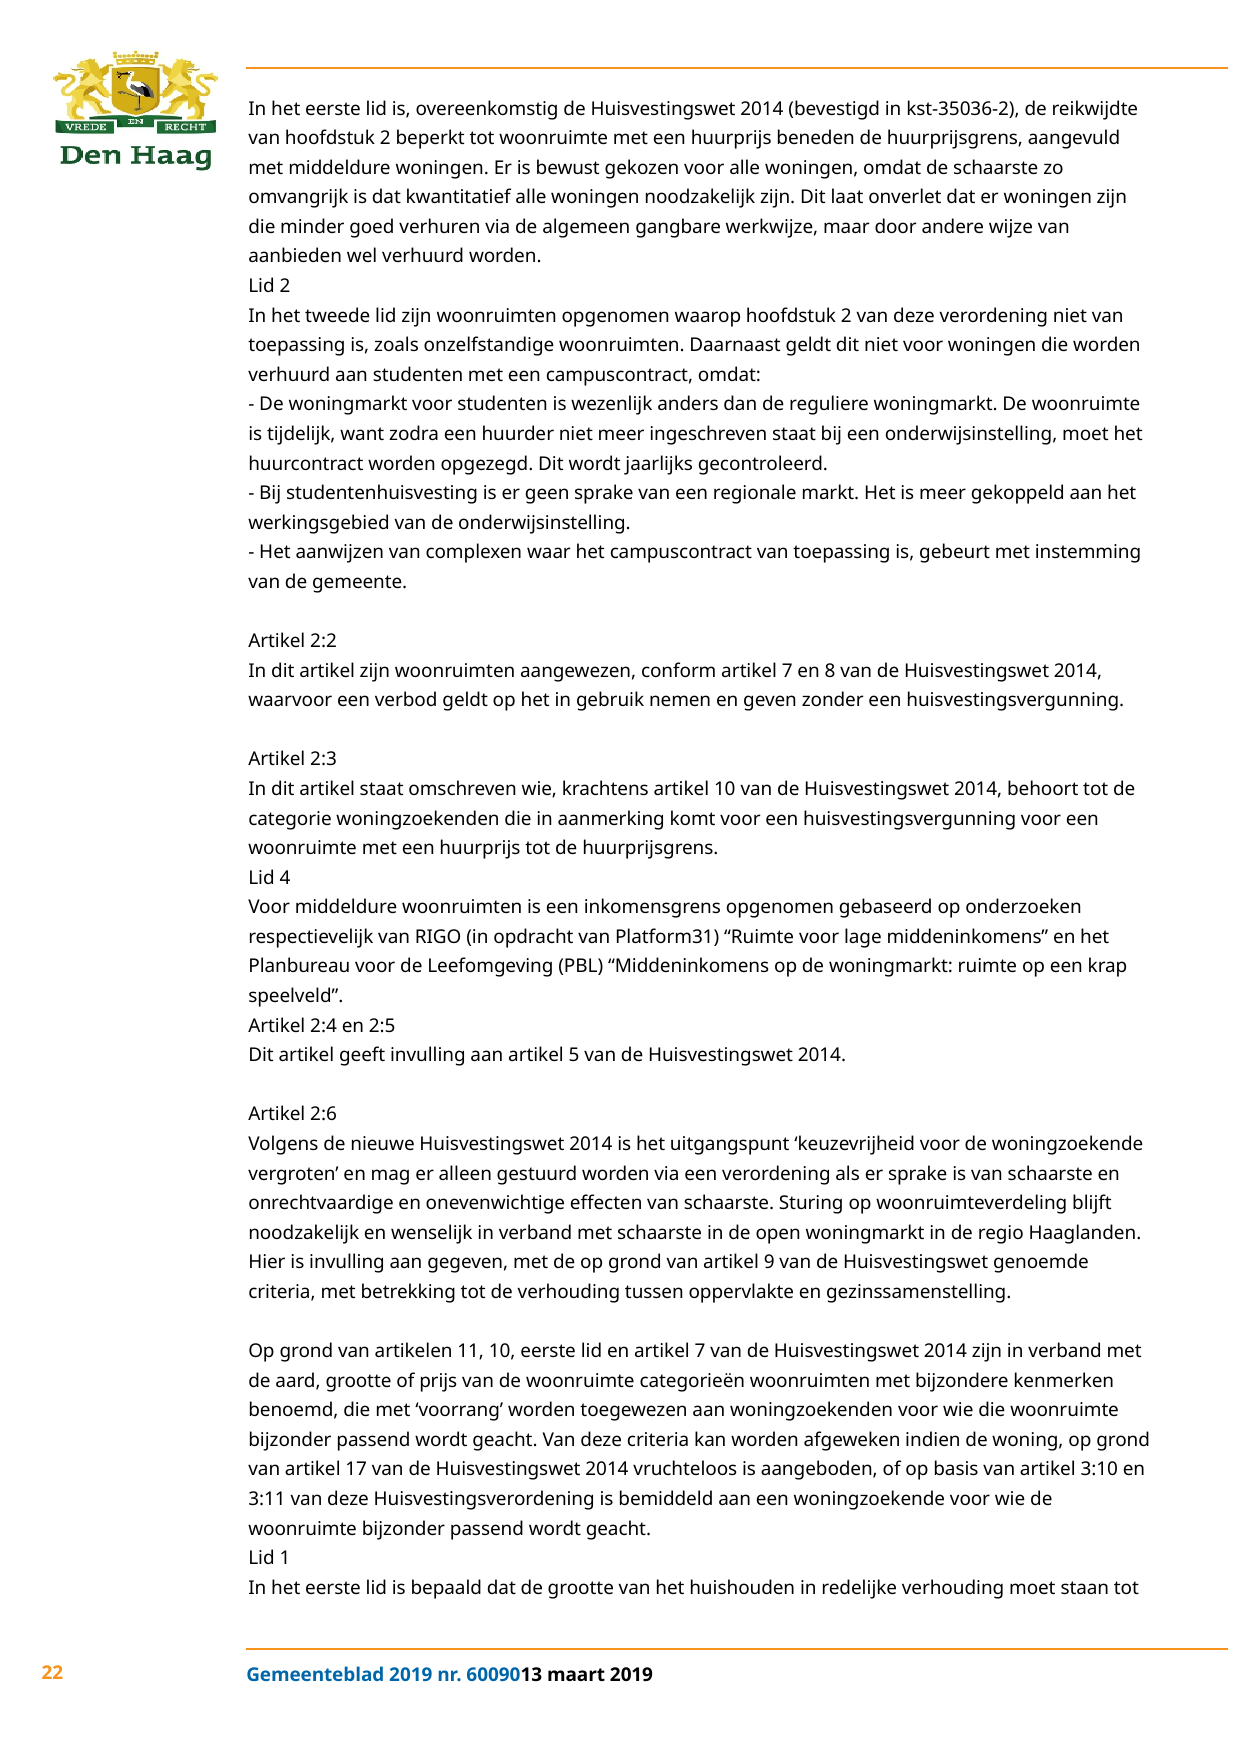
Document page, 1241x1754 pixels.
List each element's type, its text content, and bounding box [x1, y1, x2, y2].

text Lid 4 [248, 864, 1152, 890]
text Artikel 2:2 [248, 627, 1152, 653]
text - Het aanwijzen van complexen waar het campuscontract van toepassing is, gebeurt met instemming van de gemeente. [248, 538, 1152, 594]
text Artikel 2:4 en 2:5 [248, 1012, 1152, 1038]
text In het eerste lid is bepaald dat de grootte van het huishouden in redelijke verhouding moet staan tot [248, 1574, 1152, 1600]
text Voor middeldure woonruimten is een inkomensgrens opgenomen gebaseerd op onderzoeken respectievelijk van RIGO (in opdracht van Platform31) “Ruimte voor lage middeninkomens” en het Planbureau voor de Leefomgeving (PBL) “Middeninkomens op de woningmarkt: ruimte op een krap speelveld”. [248, 893, 1152, 1008]
text Dit artikel geeft invulling aan artikel 5 van de Huisvestingswet 2014. [248, 1041, 1152, 1067]
text In dit artikel staat omschreven wie, krachtens artikel 10 van de Huisvestingswet 2014, behoort tot de categorie woningzoekenden die in aanmerking komt voor een huisvestingsvergunning voor een woonruimte met een huurprijs tot de huurprijsgrens. [248, 775, 1152, 860]
text Lid 2 [248, 272, 1152, 298]
text Volgens de nieuwe Huisvestingswet 2014 is het uitgangspunt ‘keuzevrijheid voor de woningzoekende vergroten’ en mag er alleen gestuurd worden via een verordening als er sprake is van schaarste en onrechtvaardige en onevenwichtige effecten van schaarste. Sturing op woonruimteverdeling blijft noodzakelijk en wenselijk in verband met schaarste in de open woningmarkt in de regio Haaglanden. Hier is invulling aan gegeven, met de op grond van artikel 9 van de Huisvestingswet genoemde criteria, met betrekking tot de verhouding tussen oppervlakte en gezinssamenstelling. [248, 1130, 1152, 1304]
text - Bij studentenhuisvesting is er geen sprake van een regionale markt. Het is meer gekoppeld aan het werkingsgebied van de onderwijsinstelling. [248, 479, 1152, 535]
text Op grond van artikelen 11, 10, eerste lid en artikel 7 van de Huisvestingswet 2014 zijn in verband met de aard, grootte of prijs van de woonruimte categorieën woonruimten met bijzondere kenmerken benoemd, die met ‘voorrang’ worden toegewezen aan woningzoekenden voor wie die woonruimte bijzonder passend wordt geacht. Van deze criteria kan worden afgeweken indien de woning, op grond van artikel 17 van de Huisvestingswet 2014 vruchteloos is aangeboden, of op basis van artikel 3:10 en 3:11 van deze Huisvestingsverordening is bemiddeld aan een woningzoekende voor wie de woonruimte bijzonder passend wordt geacht. [248, 1337, 1152, 1541]
text In het tweede lid zijn woonruimten opgenomen waarop hoofdstuk 2 van deze verordening niet van toepassing is, zoals onzelfstandige woonruimten. Daarnaast geldt dit niet voor woningen die worden verhuurd aan studenten met een campuscontract, omdat: [248, 302, 1152, 387]
picture [41, 47, 231, 172]
text In dit artikel zijn woonruimten aangewezen, conform artikel 7 en 8 van de Huisvestingswet 2014, waarvoor een verbod geldt op het in gebruik nemen en geven zonder een huisvestingsvergunning. [248, 657, 1152, 712]
text - De woningmarkt voor studenten is wezenlijk anders dan de reguliere woningmarkt. De woonruimte is tijdelijk, want zodra een huurder niet meer ingeschreven staat bij een onderwijsinstelling, moet het huurcontract worden opgezegd. Dit wordt jaarlijks gecontroleerd. [248, 391, 1152, 476]
text In het eerste lid is, overeenkomstig de Huisvestingswet 2014 (bevestigd in kst-35036-2), de reikwijdte van hoofdstuk 2 beperkt tot woonruimte met een huurprijs beneden de huurprijsgrens, aangevuld met middeldure woningen. Er is bewust gekozen voor alle woningen, omdat de schaarste zo omvangrijk is dat kwantitatief alle woningen noodzakelijk zijn. Dit laat onverlet dat er woningen zijn die minder goed verhuren via de algemeen gangbare werkwijze, maar door andere wijze van aanbieden wel verhuurd worden. [248, 95, 1152, 268]
text Artikel 2:3 [248, 746, 1152, 771]
text Lid 1 [248, 1544, 1152, 1570]
text Artikel 2:6 [248, 1101, 1152, 1126]
